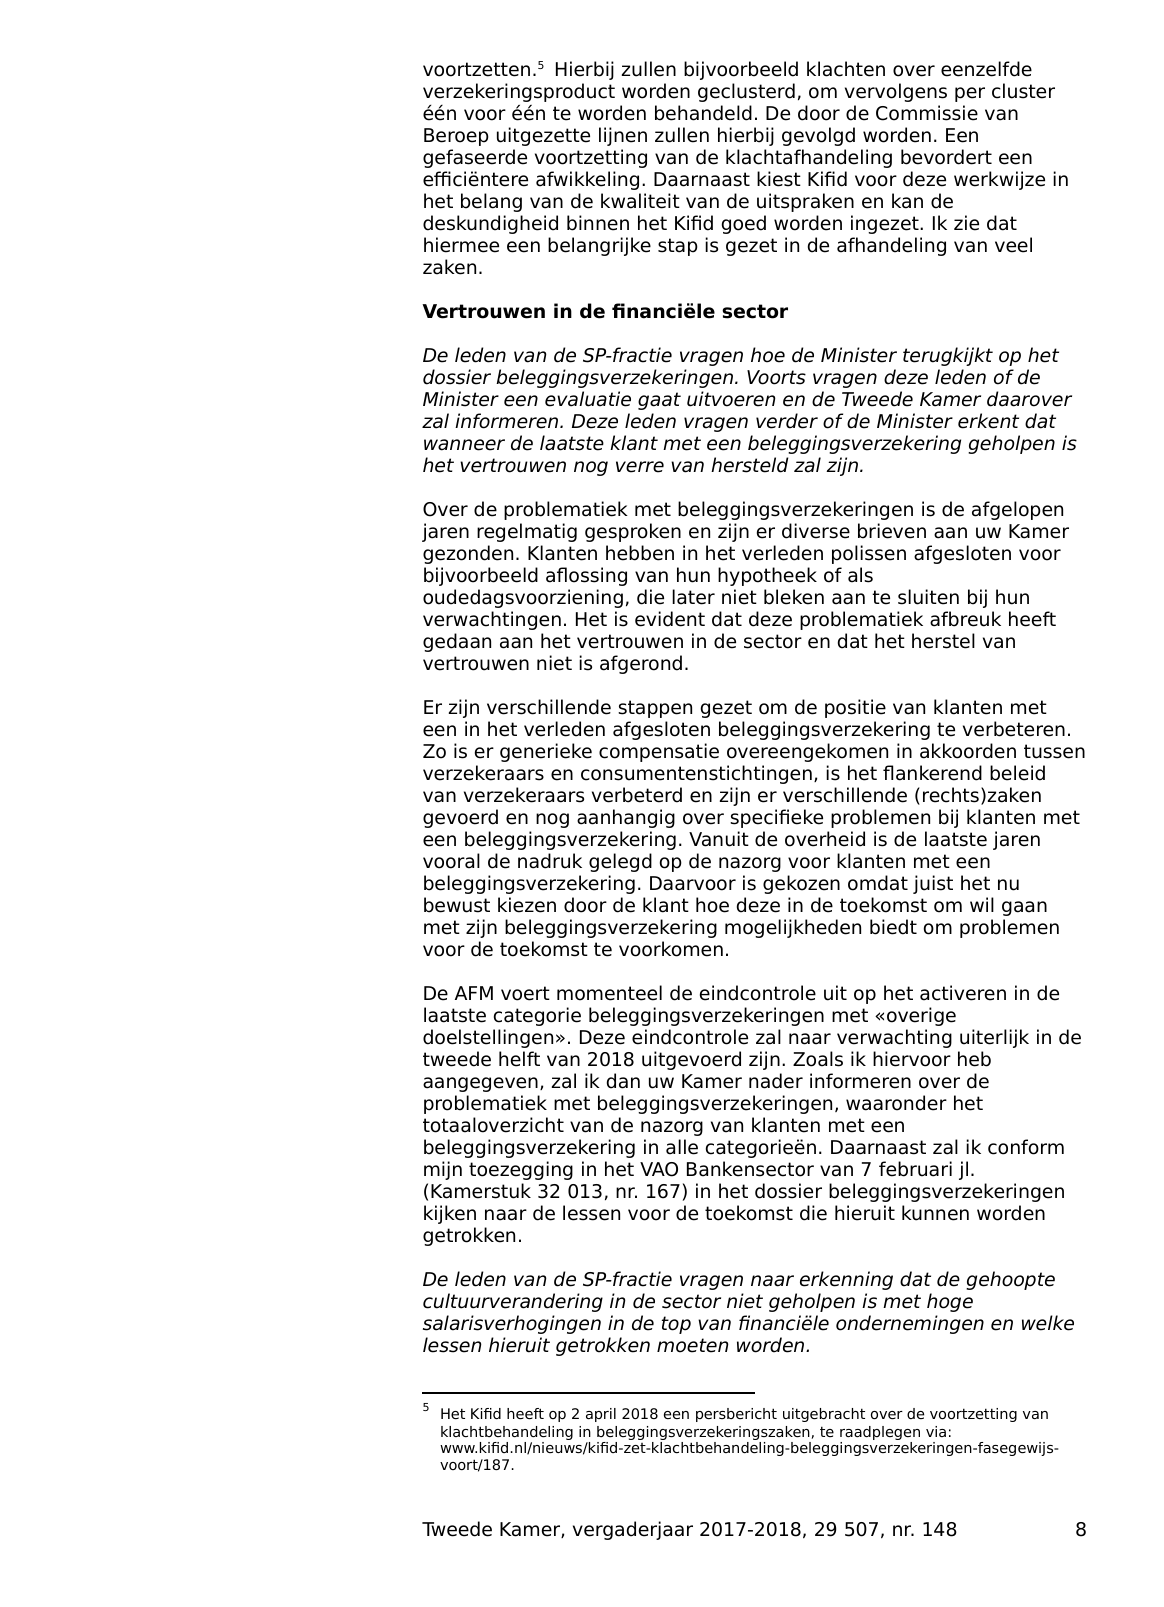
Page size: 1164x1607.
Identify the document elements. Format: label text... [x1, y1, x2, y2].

text De leden van de SP-fractie vragen hoe de Minister terugkijkt op het dossier beleggingsverzekeringen. Voorts vragen deze leden of de Minister een evaluatie gaat uitvoeren en de Tweede Kamer daarover zal informeren. Deze leden vragen verder of de Minister erkent dat wanneer de laatste klant met een beleggingsverzekering geholpen is het vertrouwen nog verre van hersteld zal zijn. [422, 345, 1087, 477]
text Er zijn verschillende stappen gezet om de positie van klanten met een in het verleden afgesloten beleggingsverzekering te verbeteren. Zo is er generieke compensatie overeengekomen in akkoorden tussen verzekeraars en consumentenstichtingen, is het flankerend beleid van verzekeraars verbeterd en zijn er verschillende (rechts)zaken gevoerd en nog aanhangig over specifieke problemen bij klanten met een beleggingsverzekering. Vanuit de overheid is de laatste jaren vooral de nadruk gelegd op de nazorg voor klanten met een beleggingsverzekering. Daarvoor is gekozen omdat juist het nu bewust kiezen door de klant hoe deze in de toekomst om wil gaan met zijn beleggingsverzekering mogelijkheden biedt om problemen voor de toekomst te voorkomen. [422, 697, 1087, 961]
text De AFM voert momenteel de eindcontrole uit op het activeren in de laatste categorie beleggingsverzekeringen met «overige doelstellingen». Deze eindcontrole zal naar verwachting uiterlijk in de tweede helft van 2018 uitgevoerd zijn. Zoals ik hiervoor heb aangegeven, zal ik dan uw Kamer nader informeren over de problematiek met beleggingsverzekeringen, waaronder het totaaloverzicht van de nazorg van klanten met een beleggingsverzekering in alle categorieën. Daarnaast zal ik conform mijn toezegging in het VAO Bankensector van 7 februari jl. (Kamerstuk 32 013, nr. 167) in het dossier beleggingsverzekeringen kijken naar de lessen voor de toekomst die hieruit kunnen worden getrokken. [422, 983, 1087, 1247]
text Over de problematiek met beleggingsverzekeringen is de afgelopen jaren regelmatig gesproken en zijn er diverse brieven aan uw Kamer gezonden. Klanten hebben in het verleden polissen afgesloten voor bijvoorbeeld aflossing van hun hypotheek of als oudedagsvoorziening, die later niet bleken aan te sluiten bij hun verwachtingen. Het is evident dat deze problematiek afbreuk heeft gedaan aan het vertrouwen in de sector en dat het herstel van vertrouwen niet is afgerond. [422, 499, 1087, 675]
text voortzetten. Hierbij zullen bijvoorbeeld klachten over eenzelfde verzekeringsproduct worden geclusterd, om vervolgens per cluster één voor één te worden behandeld. De door de Commissie van Beroep uitgezette lijnen zullen hierbij gevolgd worden. Een gefaseerde voortzetting van de klachtafhandeling bevordert een efficiëntere afwikkeling. Daarnaast kiest Kifid voor deze werkwijze in het belang van de kwaliteit van de uitspraken en kan de deskundigheid binnen het Kifid goed worden ingezet. Ik zie dat hiermee een belangrijke stap is gezet in de afhandeling van veel zaken. [422, 59, 1087, 279]
text De leden van de SP-fractie vragen naar erkenning dat de gehoopte cultuurverandering in de sector niet geholpen is met hoge salarisverhogingen in de top van financiële ondernemingen en welke lessen hieruit getrokken moeten worden. [422, 1269, 1087, 1357]
subtitle Vertrouwen in de financiële sector [422, 301, 1087, 323]
text Het Kifid heeft op 2 april 2018 een persbericht uitgebracht over de voortzetting van klachtbehandeling in beleggingsverzekeringszaken, te raadplegen via: www.kifid.nl/nieuws/kifid-zet-klachtbehandeling-beleggingsverzekeringen-fasegewijs-voort/187. [422, 1402, 1087, 1474]
